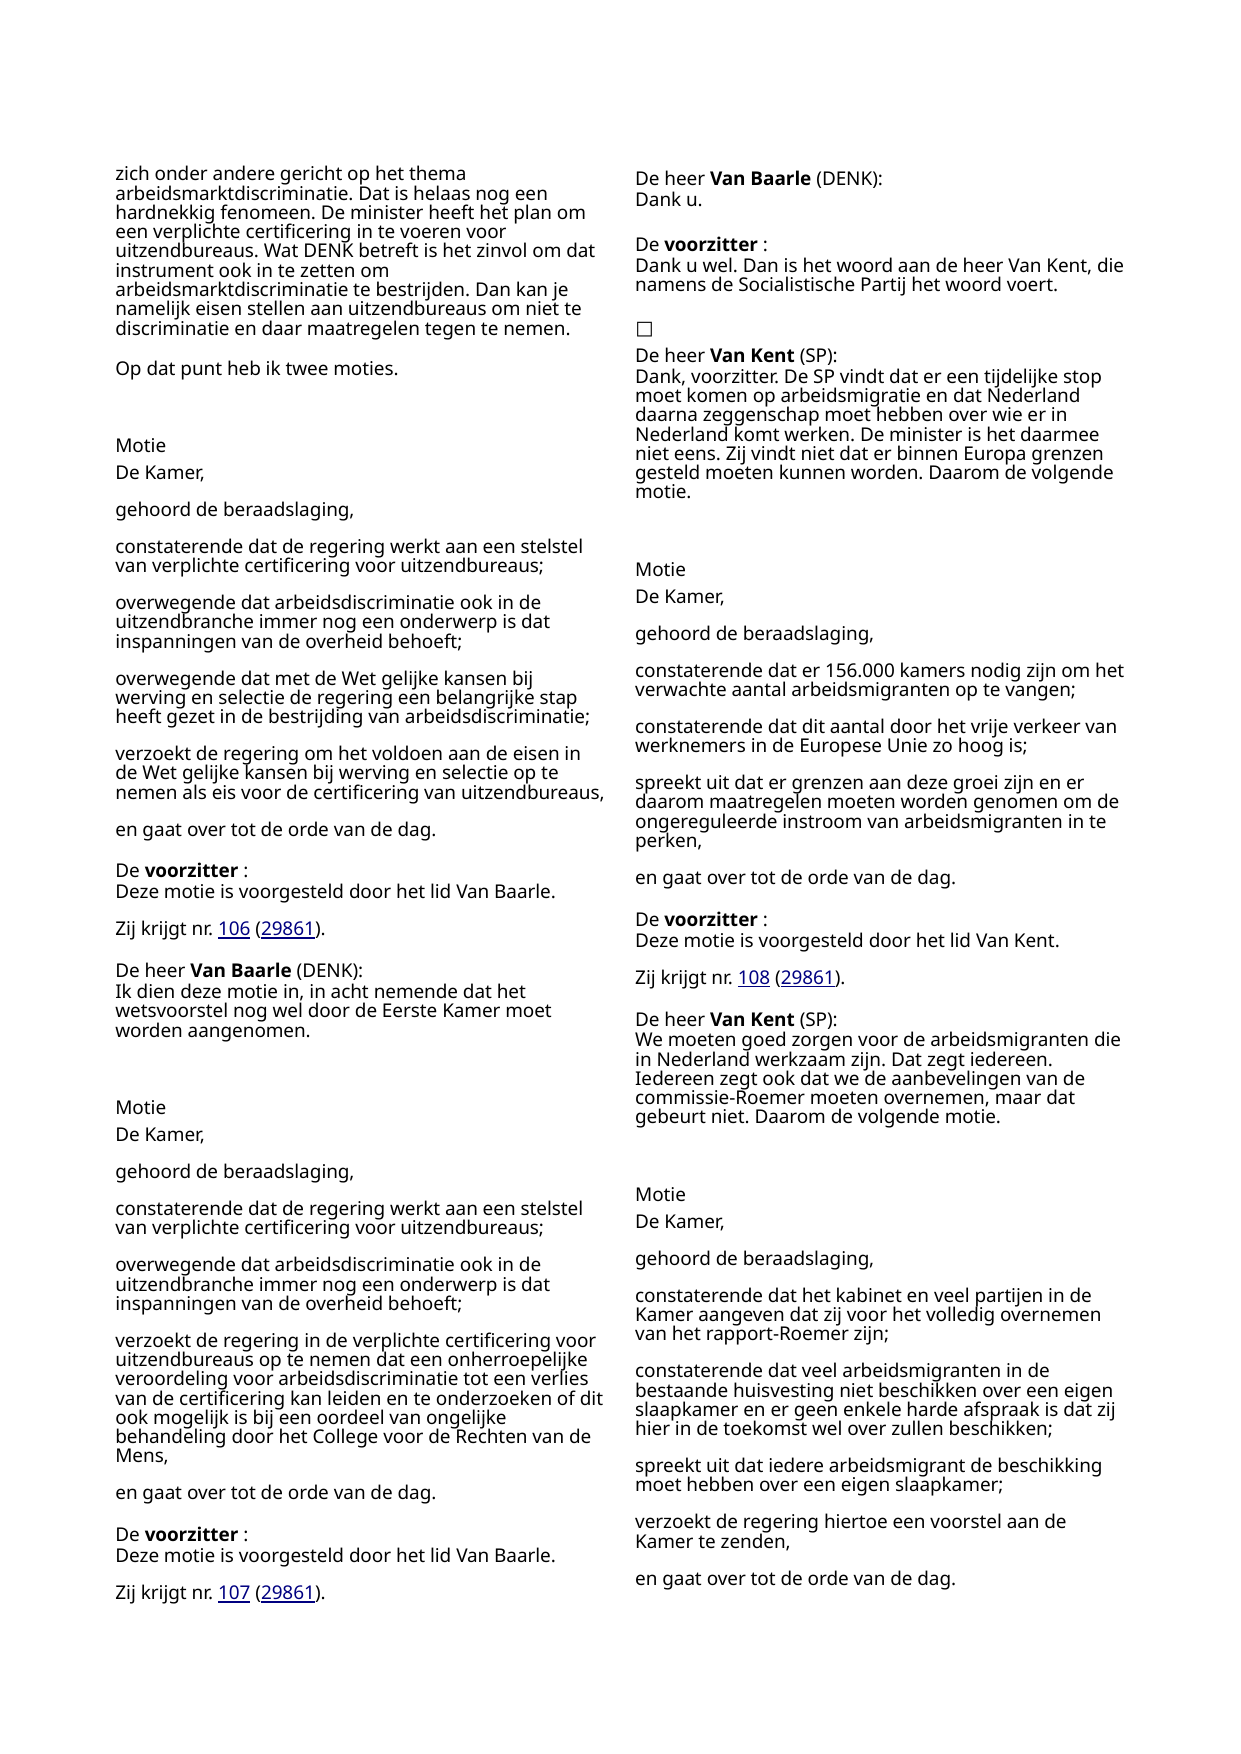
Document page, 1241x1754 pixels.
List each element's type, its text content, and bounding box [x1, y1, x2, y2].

text De Kamer, [635, 1213, 1125, 1232]
text De voorzitter : [635, 906, 1125, 932]
text Motie [635, 556, 1125, 582]
text Zij krijgt nr. 107 (29861). [115, 1584, 605, 1603]
text constaterende dat de regering werkt aan een stelstel van verplichte certificering voor uitzendbureaus; [115, 1200, 605, 1238]
text constaterende dat veel arbeidsmigranten in de bestaande huisvesting niet beschikken over een eigen slaapkamer en er geen enkele harde afspraak is dat zij hier in de toekomst wel over zullen beschikken; [635, 1362, 1125, 1439]
text verzoekt de regering in de verplichte certificering voor uitzendbureaus op te nemen dat een onherroepelijke veroordeling voor arbeidsdiscriminatie tot een verlies van de certificering kan leiden en te onderzoeken of dit ook mogelijk is bij een oordeel van ongelijke behandeling door het College voor de Rechten van de Mens, [115, 1332, 605, 1467]
text gehoord de beraadslaging, [635, 625, 1125, 644]
text Deze motie is voorgesteld door het lid Van Baarle. [115, 883, 605, 903]
text overwegende dat arbeidsdiscriminatie ook in de uitzendbranche immer nog een onderwerp is dat inspanningen van de overheid behoeft; [115, 594, 605, 652]
text overwegende dat met de Wet gelijke kansen bij werving en selectie de regering een belangrijke stap heeft gezet in de bestrijding van arbeidsdiscriminatie; [115, 669, 605, 727]
text Ik dien deze motie in, in acht nemende dat het wetsvoorstel nog wel door de Eerste Kamer moet worden aangenomen. [115, 983, 605, 1041]
text constaterende dat het kabinet en veel partijen in de Kamer aangeven dat zij voor het volledig overnemen van het rapport-Roemer zijn; [635, 1287, 1125, 1345]
text spreekt uit dat er grenzen aan deze groei zijn en er daarom maatregelen moeten worden genomen om de ongereguleerde instroom van arbeidsmigranten in te perken, [635, 774, 1125, 851]
text spreekt uit dat iedere arbeidsmigrant de beschikking moet hebben over een eigen slaapkamer; [635, 1457, 1125, 1496]
text ⬜ [635, 316, 1125, 342]
text gehoord de beraadslaging, [115, 501, 605, 520]
text De Kamer, [115, 1126, 605, 1145]
text De Kamer, [635, 588, 1125, 607]
text De voorzitter : [635, 231, 1125, 257]
text en gaat over tot de orde van de dag. [635, 869, 1125, 888]
text Dank, voorzitter. De SP vindt dat er een tijdelijke stop moet komen op arbeidsmigratie en dat Nederland daarna zeggenschap moet hebben over wie er in Nederland komt werken. De minister is het daarmee niet eens. Zij vindt niet dat er binnen Europa grenzen gesteld moeten kunnen worden. Daarom de volgende motie. [635, 368, 1125, 503]
text constaterende dat dit aantal door het vrije verkeer van werknemers in de Europese Unie zo hoog is; [635, 718, 1125, 756]
text en gaat over tot de orde van de dag. [115, 821, 605, 840]
text We moeten goed zorgen voor de arbeidsmigranten die in Nederland werkzaam zijn. Dat zegt iedereen. Iedereen zegt ook dat we de aanbevelingen van de commissie-Roemer moeten overnemen, maar dat gebeurt niet. Daarom de volgende motie. [635, 1031, 1125, 1128]
text Motie [115, 1094, 605, 1120]
text Dank u. [635, 191, 1125, 210]
text overwegende dat arbeidsdiscriminatie ook in de uitzendbranche immer nog een onderwerp is dat inspanningen van de overheid behoeft; [115, 1256, 605, 1314]
text gehoord de beraadslaging, [115, 1163, 605, 1182]
text en gaat over tot de orde van de dag. [115, 1484, 605, 1504]
text verzoekt de regering om het voldoen aan de eisen in de Wet gelijke kansen bij werving en selectie op te nemen als eis voor de certificering van uitzendbureaus, [115, 745, 605, 803]
text zich onder andere gericht op het thema arbeidsmarktdiscriminatie. Dat is helaas nog een hardnekkig fenomeen. De minister heeft het plan om een verplichte certificering in te voeren voor uitzendbureaus. Wat DENK betreft is het zinvol om dat instrument ook in te zetten om arbeidsmarktdiscriminatie te bestrijden. Dan kan je namelijk eisen stellen aan uitzendbureaus om niet te discriminatie en daar maatregelen tegen te nemen. [115, 165, 605, 339]
text gehoord de beraadslaging, [635, 1250, 1125, 1269]
text constaterende dat de regering werkt aan een stelstel van verplichte certificering voor uitzendbureaus; [115, 538, 605, 576]
text De Kamer, [115, 464, 605, 483]
text De heer Van Kent (SP): [635, 342, 1125, 368]
text constaterende dat er 156.000 kamers nodig zijn om het verwachte aantal arbeidsmigranten op te vangen; [635, 662, 1125, 700]
text De voorzitter : [115, 858, 605, 883]
text en gaat over tot de orde van de dag. [635, 1570, 1125, 1589]
text De voorzitter : [115, 1521, 605, 1547]
text Motie [115, 432, 605, 458]
text Dank u wel. Dan is het woord aan de heer Van Kent, die namens de Socialistische Partij het woord voert. [635, 257, 1125, 295]
text Deze motie is voorgesteld door het lid Van Kent. [635, 932, 1125, 951]
text verzoekt de regering hiertoe een voorstel aan de Kamer te zenden, [635, 1513, 1125, 1552]
text Zij krijgt nr. 106 (29861). [115, 920, 605, 939]
text De heer Van Baarle (DENK): [115, 957, 605, 983]
text De heer Van Kent (SP): [635, 1006, 1125, 1031]
text Motie [635, 1181, 1125, 1207]
text De heer Van Baarle (DENK): [635, 165, 1125, 191]
text Op dat punt heb ik twee moties. [115, 359, 605, 379]
text Zij krijgt nr. 108 (29861). [635, 969, 1125, 988]
text Deze motie is voorgesteld door het lid Van Baarle. [115, 1547, 605, 1566]
